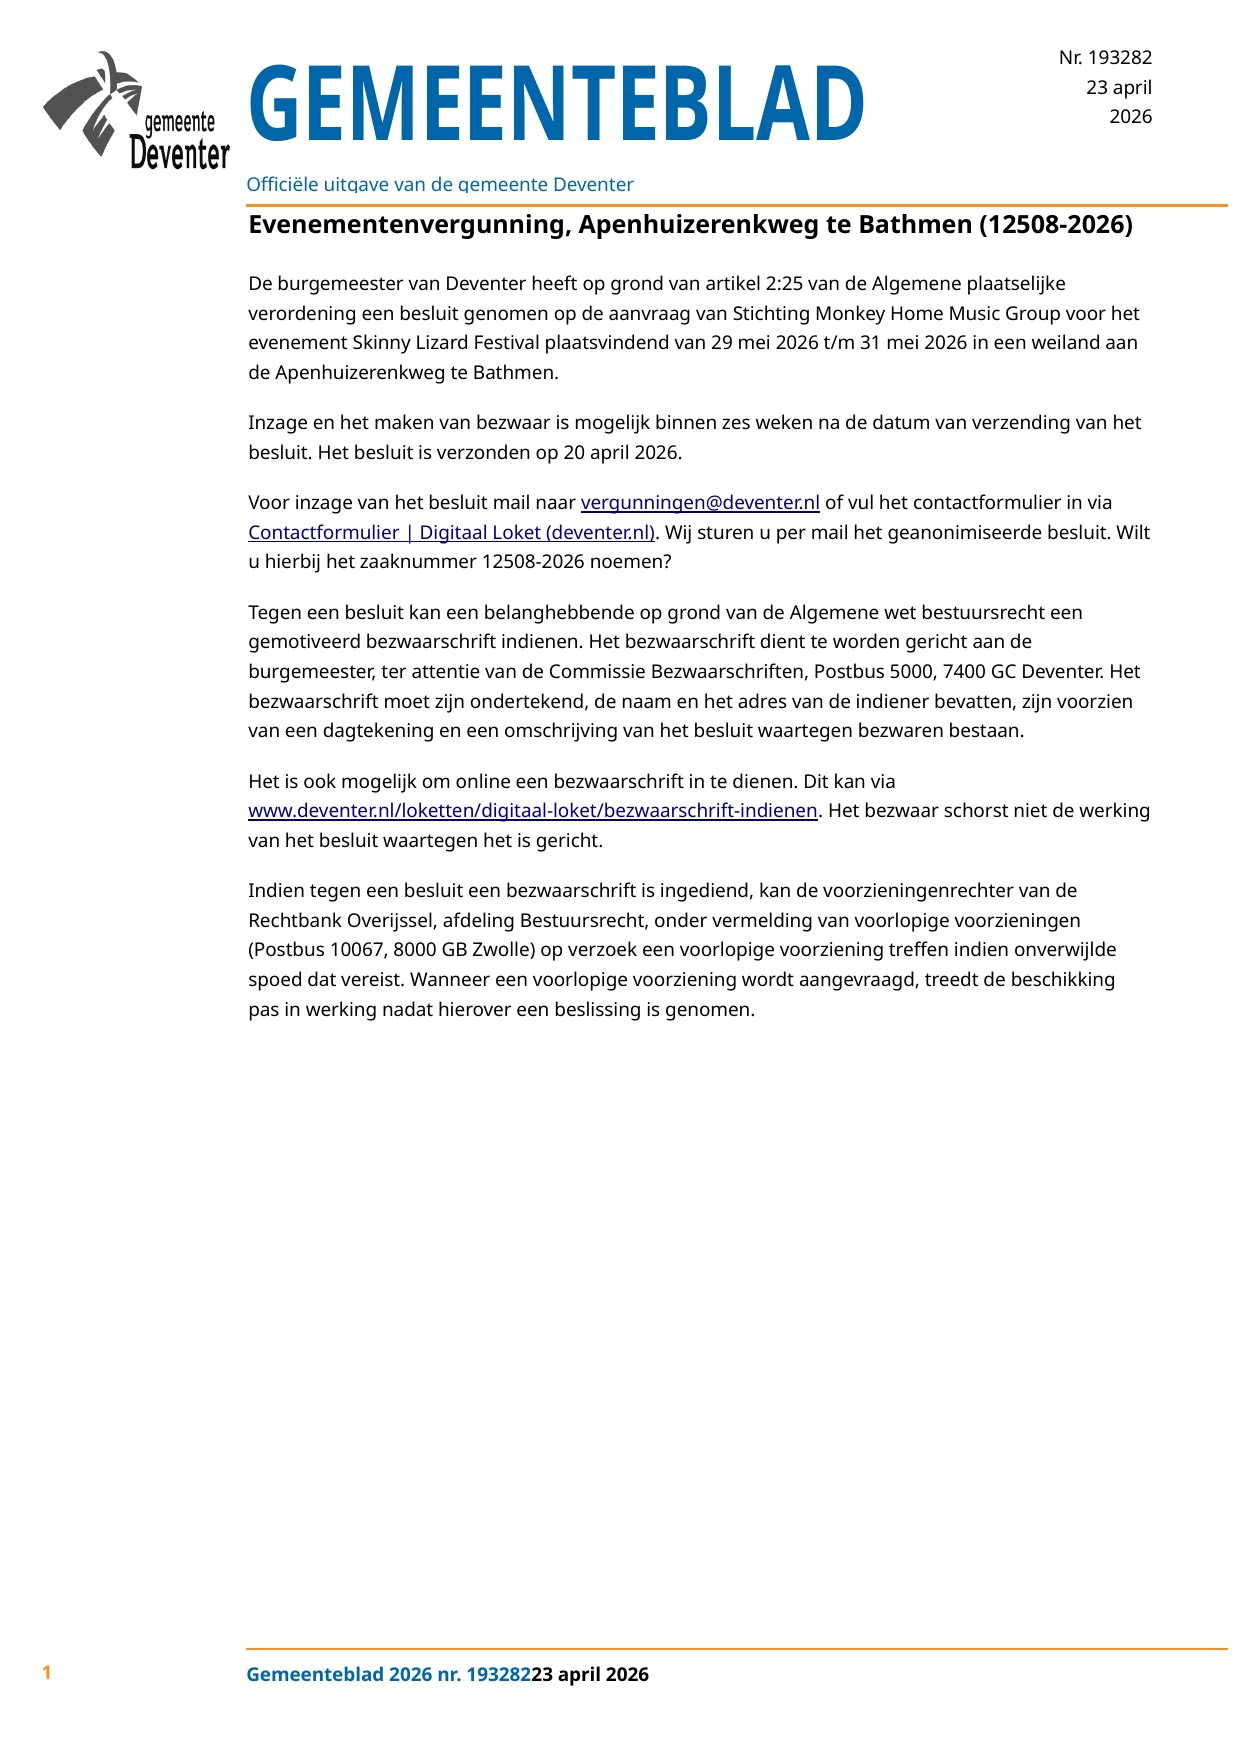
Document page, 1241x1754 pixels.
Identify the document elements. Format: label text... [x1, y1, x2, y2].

text Indien tegen een besluit een bezwaarschrift is ingediend, kan de voorzieningenrechter van de Rechtbank Overijssel, afdeling Bestuursrecht, onder vermelding van voorlopige voorzieningen (Postbus 10067, 8000 GB Zwolle) op verzoek een voorlopige voorziening treffen indien onverwijlde spoed dat vereist. Wanneer een voorlopige voorziening wordt aangevraagd, treedt de beschikking pas in werking nadat hierover een beslissing is genomen. [248, 877, 1152, 1021]
text Het is ook mogelijk om online een bezwaarschrift in te dienen. Dit kan via www.deventer.nl/loketten/digitaal-loket/bezwaarschrift-indienen. Het bezwaar schorst niet de werking van het besluit waartegen het is gericht. [248, 768, 1152, 853]
text Inzage en het maken van bezwaar is mogelijk binnen zes weken na de datum van verzending van het besluit. Het besluit is verzonden op 20 april 2026. [248, 409, 1152, 465]
text Tegen een besluit kan een belanghebbende op grond van de Algemene wet bestuursrecht een gemotiveerd bezwaarschrift indienen. Het bezwaarschrift dient te worden gericht aan de burgemeester, ter attentie van de Commissie Bezwaarschriften, Postbus 5000, 7400 GC Deventer. Het bezwaarschrift moet zijn ondertekend, de naam en het adres van de indiener bevatten, zijn voorzien van een dagtekening en een omschrijving van het besluit waartegen bezwaren bestaan. [248, 599, 1152, 743]
picture [41, 47, 231, 172]
text Voor inzage van het besluit mail naar vergunningen@deventer.nl of vul het contactformulier in via Contactformulier | Digitaal Loket (deventer.nl). Wij sturen u per mail het geanonimiseerde besluit. Wilt u hierbij het zaaknummer 12508-2026 noemen? [248, 489, 1152, 574]
text Evenementenvergunning, Apenhuizerenkweg te Bathmen (12508-2026) [248, 207, 1152, 241]
text De burgemeester van Deventer heeft op grond van artikel 2:25 van de Algemene plaatselijke verordening een besluit genomen op de aanvraag van Stichting Monkey Home Music Group voor het evenement Skinny Lizard Festival plaatsvindend van 29 mei 2026 t/m 31 mei 2026 in een weiland aan de Apenhuizerenkweg te Bathmen. [248, 270, 1152, 385]
